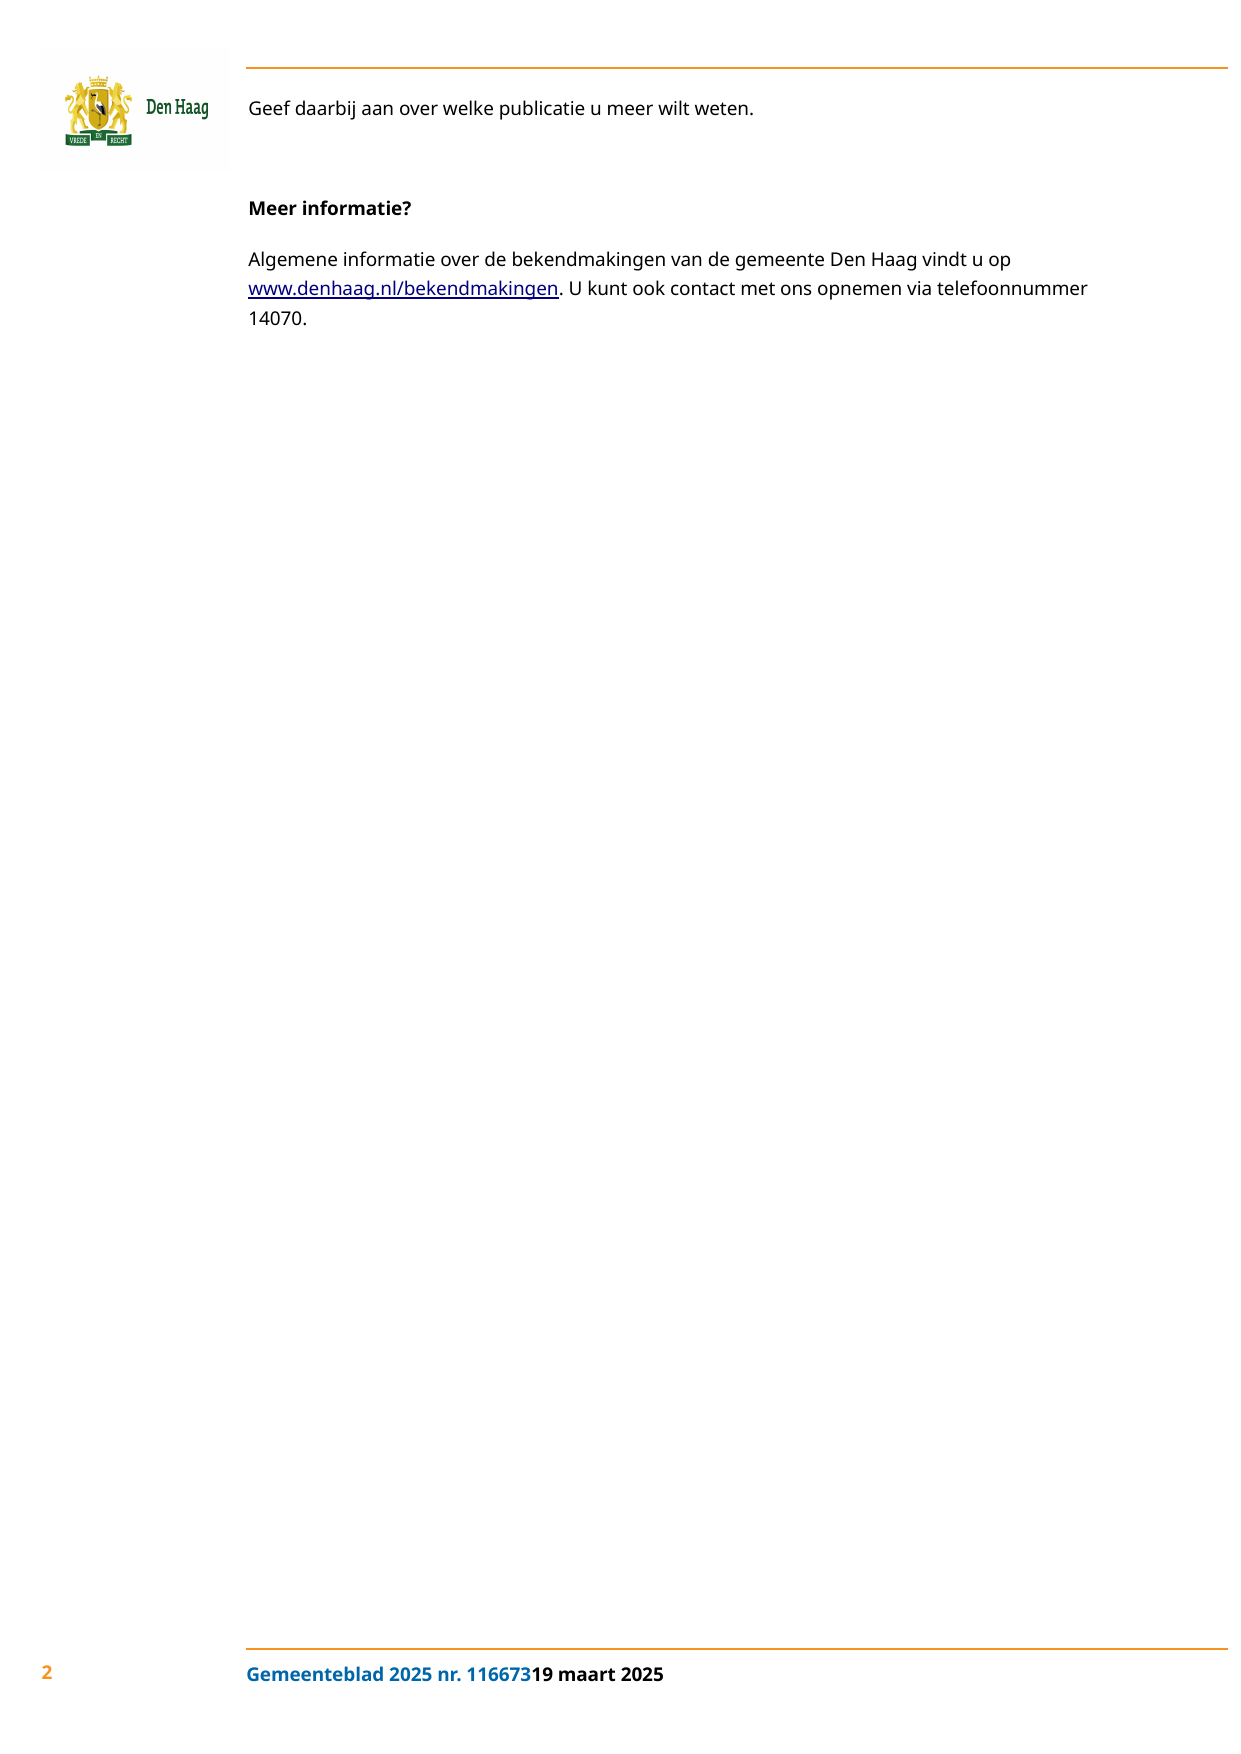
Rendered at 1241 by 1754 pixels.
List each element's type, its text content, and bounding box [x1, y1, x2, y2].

picture [41, 47, 231, 172]
text Geef daarbij aan over welke publicatie u meer wilt weten. [248, 95, 1152, 121]
text Meer informatie? [248, 196, 1152, 221]
text Algemene informatie over de bekendmakingen van de gemeente Den Haag vindt u op www.denhaag.nl/bekendmakingen. U kunt ook contact met ons opnemen via telefoonnummer 14070. [248, 246, 1152, 331]
